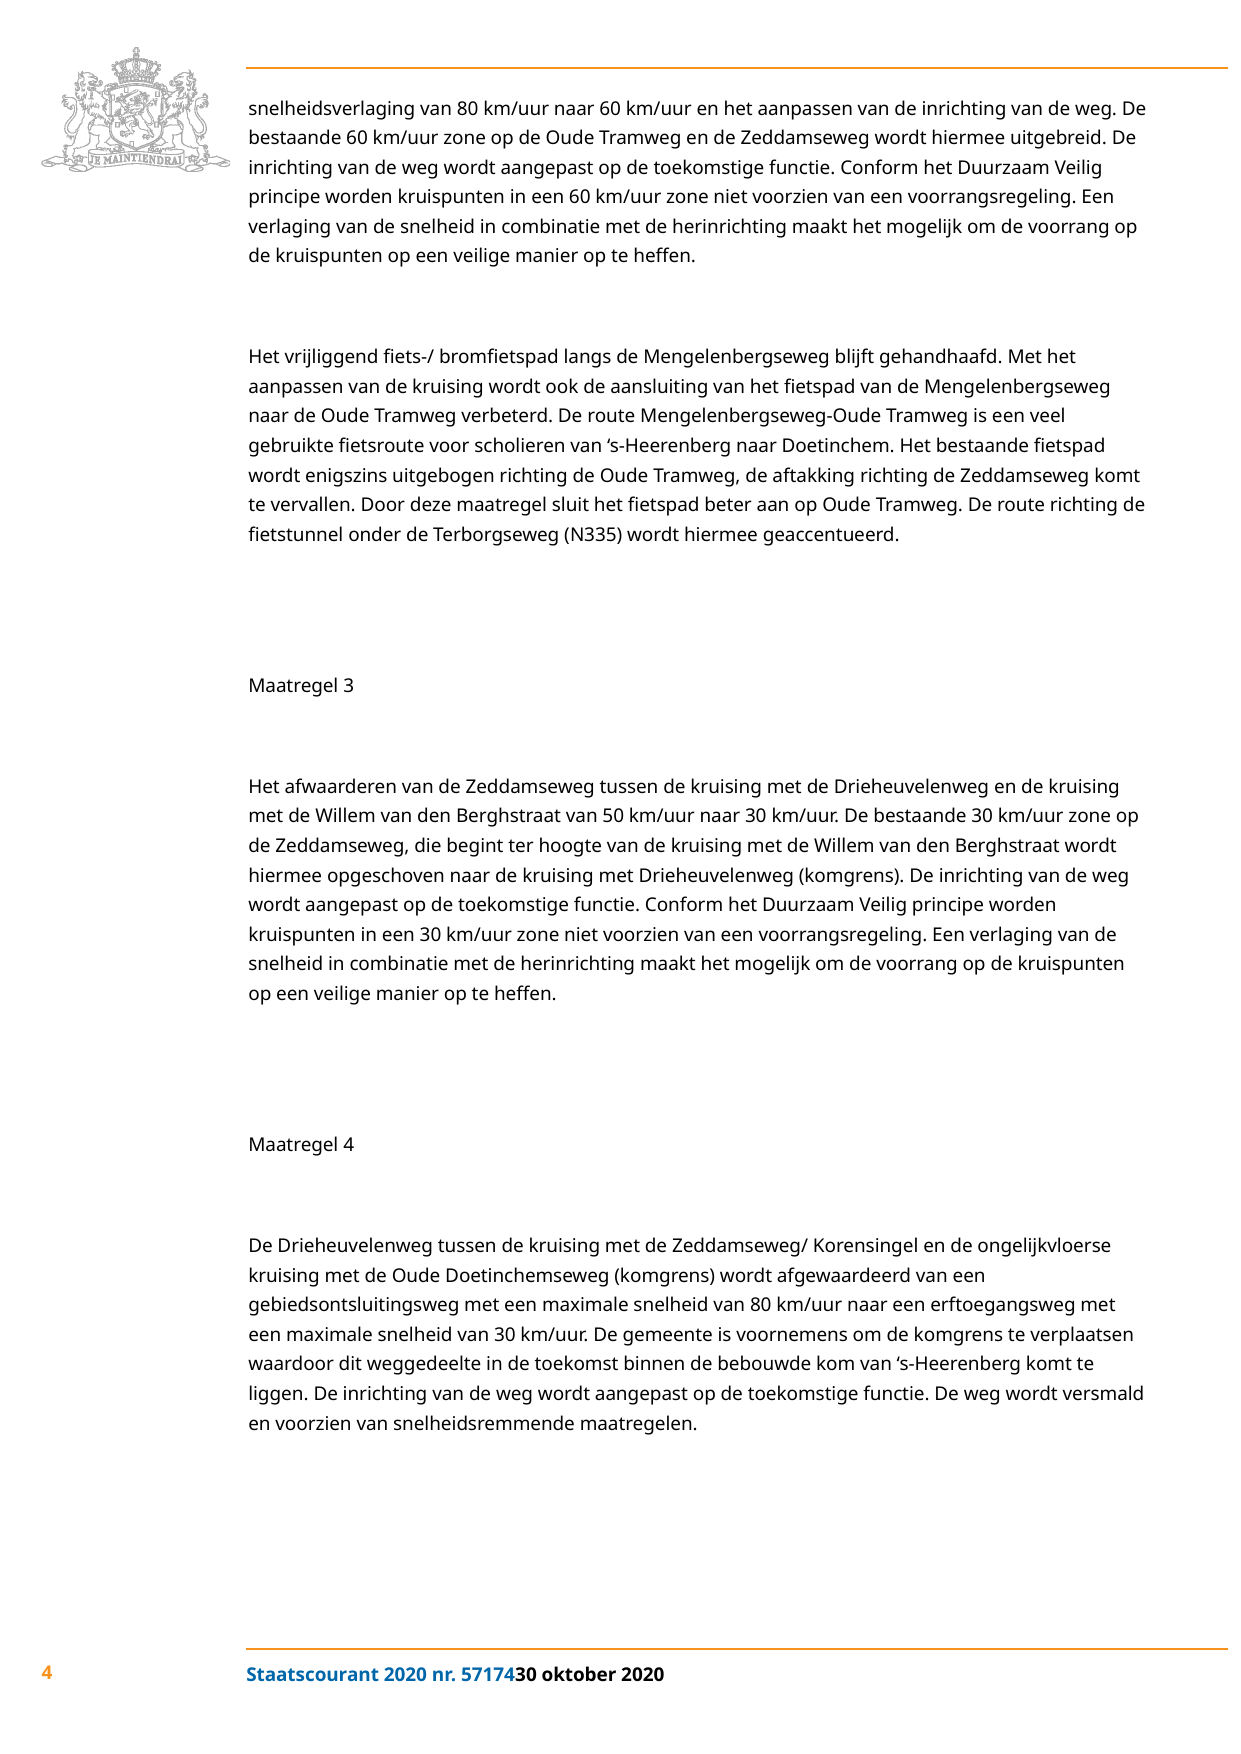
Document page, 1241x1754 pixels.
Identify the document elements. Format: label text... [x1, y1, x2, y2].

text Het vrijliggend fiets-/ bromfietspad langs de Mengelenbergseweg blijft gehandhaafd. Met het aanpassen van de kruising wordt ook de aansluiting van het fietspad van de Mengelenbergseweg naar de Oude Tramweg verbeterd. De route Mengelenbergseweg-Oude Tramweg is een veel gebruikte fietsroute voor scholieren van ‘s-Heerenberg naar Doetinchem. Het bestaande fietspad wordt enigszins uitgebogen richting de Oude Tramweg, de aftakking richting de Zeddamseweg komt te vervallen. Door deze maatregel sluit het fietspad beter aan op Oude Tramweg. De route richting de fietstunnel onder de Terborgseweg (N335) wordt hiermee geaccentueerd. [248, 343, 1152, 547]
text Het afwaarderen van de Zeddamseweg tussen de kruising met de Drieheuvelenweg en de kruising met de Willem van den Berghstraat van 50 km/uur naar 30 km/uur. De bestaande 30 km/uur zone op de Zeddamseweg, die begint ter hoogte van de kruising met de Willem van den Berghstraat wordt hiermee opgeschoven naar de kruising met Drieheuvelenweg (komgrens). De inrichting van de weg wordt aangepast op de toekomstige functie. Conform het Duurzaam Veilig principe worden kruispunten in een 30 km/uur zone niet voorzien van een voorrangsregeling. Een verlaging van de snelheid in combinatie met de herinrichting maakt het mogelijk om de voorrang op de kruispunten op een veilige manier op te heffen. [248, 773, 1152, 1006]
text snelheidsverlaging van 80 km/uur naar 60 km/uur en het aanpassen van de inrichting van de weg. De bestaande 60 km/uur zone op de Oude Tramweg en de Zeddamseweg wordt hiermee uitgebreid. De inrichting van de weg wordt aangepast op de toekomstige functie. Conform het Duurzaam Veilig principe worden kruispunten in een 60 km/uur zone niet voorzien van een voorrangsregeling. Een verlaging van de snelheid in combinatie met de herinrichting maakt het mogelijk om de voorrang op de kruispunten op een veilige manier op te heffen. [248, 95, 1152, 268]
text Maatregel 4 [248, 1131, 1152, 1157]
text Maatregel 3 [248, 672, 1152, 698]
picture [41, 47, 231, 172]
text De Drieheuvelenweg tussen de kruising met de Zeddamseweg/ Korensingel en de ongelijkvloerse kruising met de Oude Doetinchemseweg (komgrens) wordt afgewaardeerd van een gebiedsontsluitingsweg met een maximale snelheid van 80 km/uur naar een erftoegangsweg met een maximale snelheid van 30 km/uur. De gemeente is voornemens om de komgrens te verplaatsen waardoor dit weggedeelte in de toekomst binnen de bebouwde kom van ‘s-Heerenberg komt te liggen. De inrichting van de weg wordt aangepast op de toekomstige functie. De weg wordt versmald en voorzien van snelheidsremmende maatregelen. [248, 1232, 1152, 1436]
